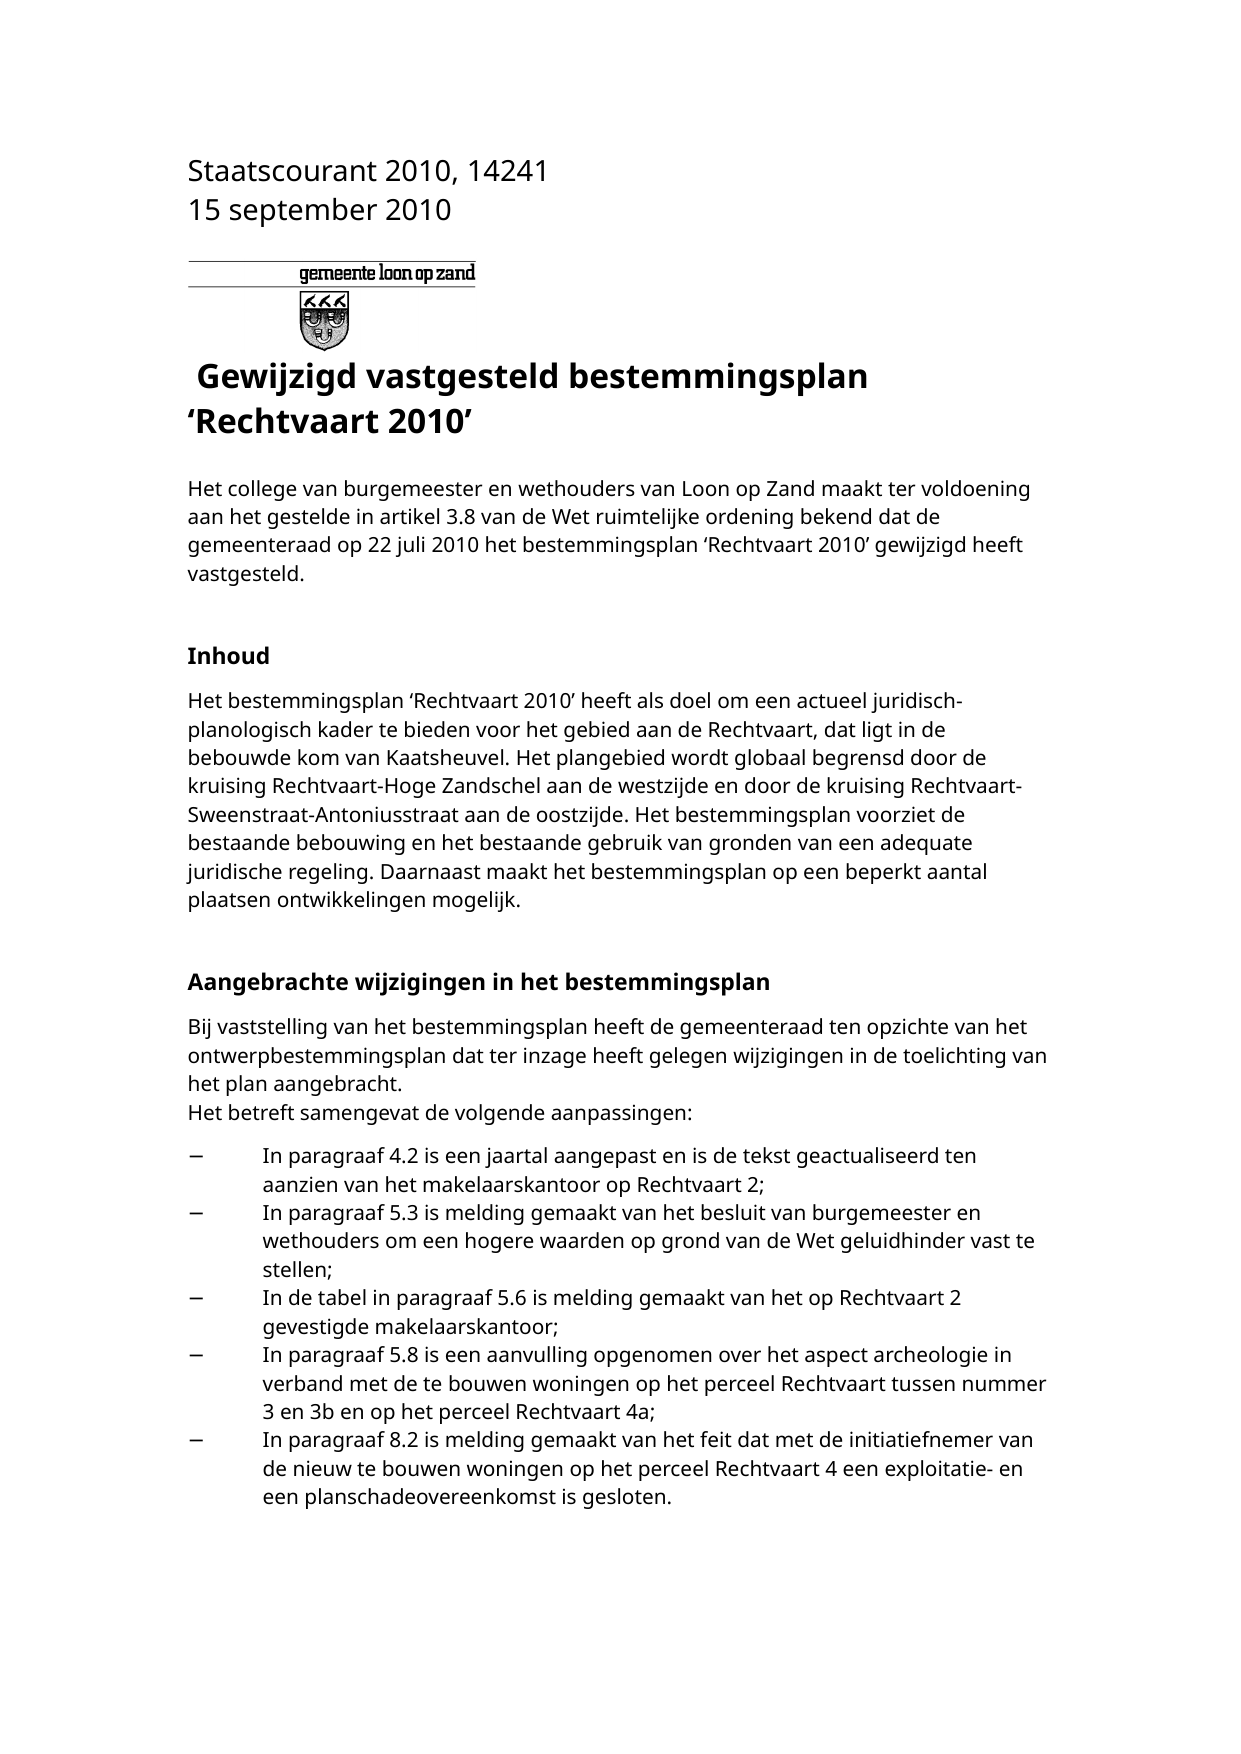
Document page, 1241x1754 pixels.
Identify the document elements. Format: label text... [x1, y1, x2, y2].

text Het bestemmingsplan ‘Rechtvaart 2010’ heeft als doel om een actueel juridisch-planologisch kader te bieden voor het gebied aan de Rechtvaart, dat ligt in de bebouwde kom van Kaatsheuvel. Het plangebied wordt globaal begrensd door de kruising Rechtvaart-Hoge Zandschel aan de westzijde en door de kruising Rechtvaart-Sweenstraat-Antoniusstraat aan de oostzijde. Het bestemmingsplan voorziet de bestaande bebouwing en het bestaande gebruik van gronden van een adequate juridische regeling. Daarnaast maakt het bestemmingsplan op een beperkt aantal plaatsen ontwikkelingen mogelijk. [187, 686, 1053, 914]
text 15 september 2010 [187, 190, 1053, 229]
list In de tabel in paragraaf 5.6 is melding gemaakt van het op Rechtvaart 2 gevestigde makelaarskantoor; [187, 1283, 1053, 1340]
text Het college van burgemeester en wethouders van Loon op Zand maakt ter voldoening aan het gestelde in artikel 3.8 van de Wet ruimtelijke ordening bekend dat de gemeenteraad op 22 juli 2010 het bestemmingsplan ‘Rechtvaart 2010’ gewijzigd heeft vastgesteld. [187, 474, 1053, 587]
picture [187, 258, 477, 353]
list In paragraaf 5.3 is melding gemaakt van het besluit van burgemeester en wethouders om een hogere waarden op grond van de Wet geluidhinder vast te stellen; [187, 1198, 1053, 1283]
list In paragraaf 4.2 is een jaartal aangepast en is de tekst geactualiseerd ten aanzien van het makelaarskantoor op Rechtvaart 2; [187, 1141, 1053, 1198]
text Bij vaststelling van het bestemmingsplan heeft de gemeenteraad ten opzichte van het ontwerpbestemmingsplan dat ter inzage heeft gelegen wijzigingen in de toelichting van het plan aangebracht. [187, 1012, 1053, 1098]
subtitle Inhoud [187, 640, 1053, 671]
subtitle Aangebrachte wijzigingen in het bestemmingsplan [187, 966, 1053, 997]
text Het betreft samengevat de volgende aanpassingen: [187, 1098, 1053, 1126]
subtitle Gewijzigd vastgesteld bestemmingsplan ‘Rechtvaart 2010’ [187, 271, 1053, 444]
text Staatscourant 2010, 14241 [187, 150, 1053, 190]
list In paragraaf 8.2 is melding gemaakt van het feit dat met de initiatiefnemer van de nieuw te bouwen woningen op het perceel Rechtvaart 4 een exploitatie- en een planschadeovereenkomst is gesloten. [187, 1426, 1053, 1511]
list In paragraaf 5.8 is een aanvulling opgenomen over het aspect archeologie in verband met de te bouwen woningen op het perceel Rechtvaart tussen nummer 3 en 3b en op het perceel Rechtvaart 4a; [187, 1340, 1053, 1426]
